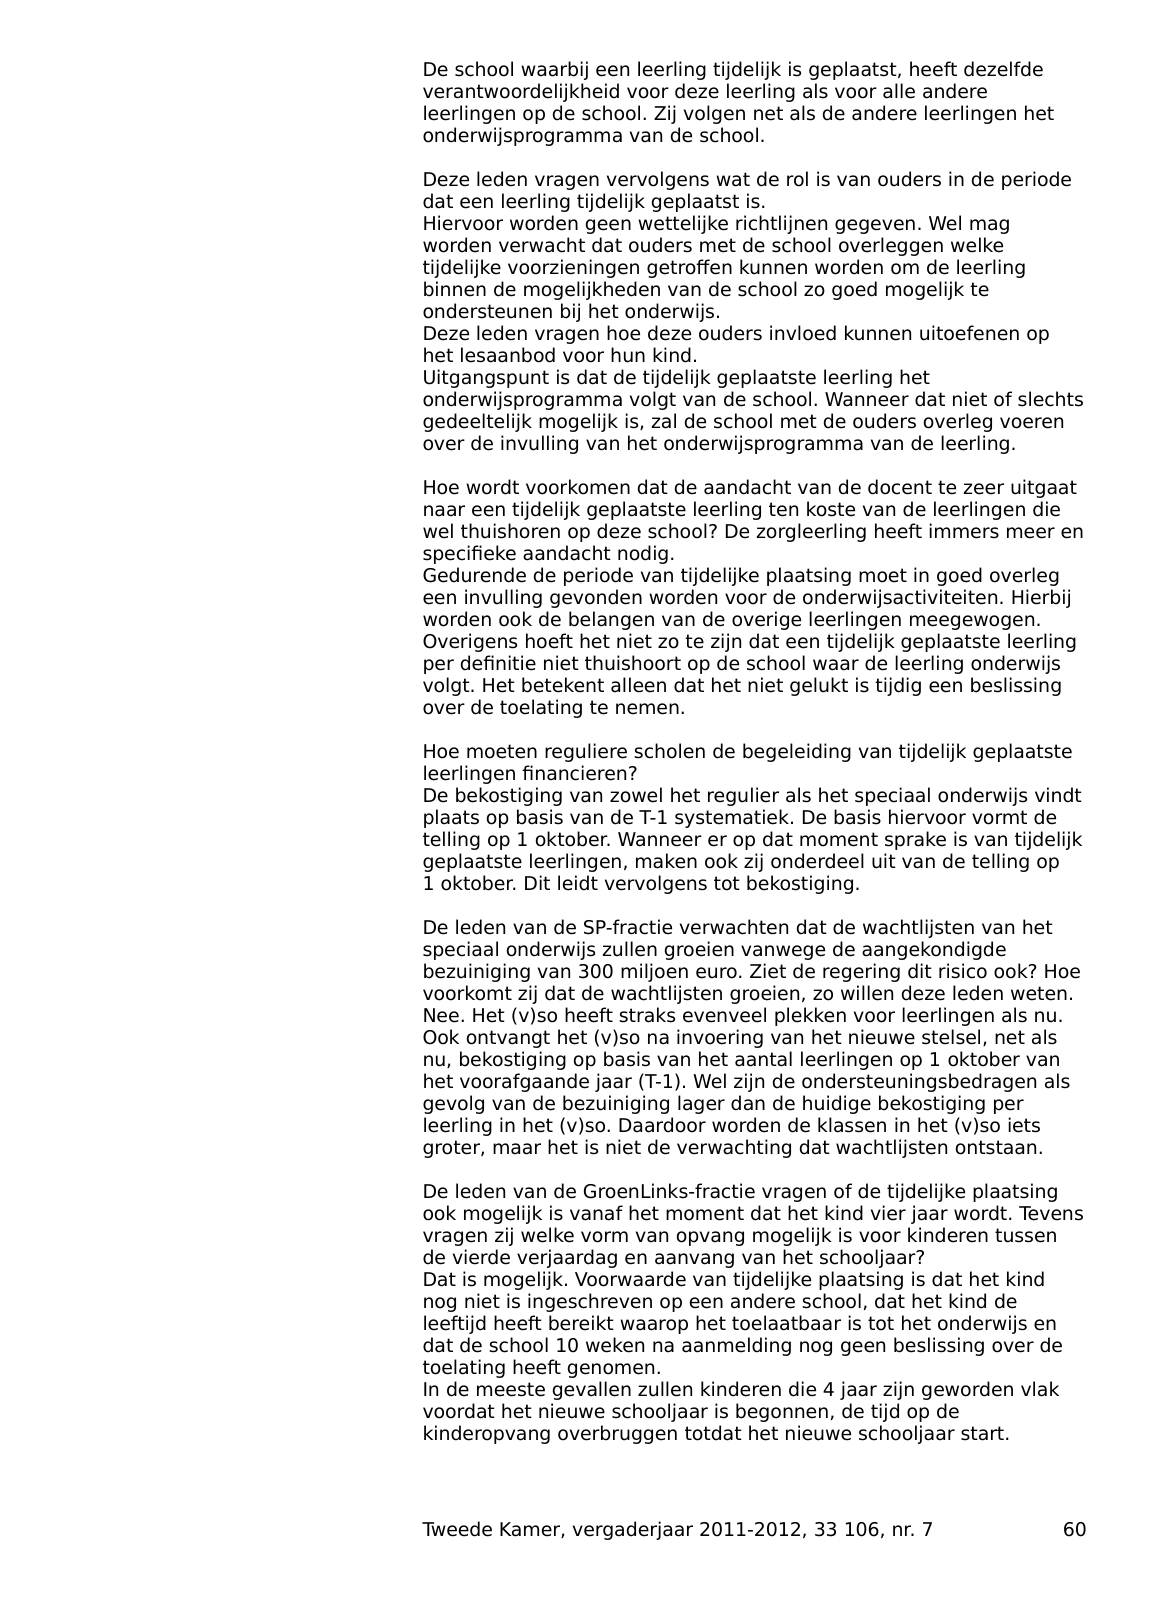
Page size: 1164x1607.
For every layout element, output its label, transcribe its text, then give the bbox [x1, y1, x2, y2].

text Hoe wordt voorkomen dat de aandacht van de docent te zeer uitgaat naar een tijdelijk geplaatste leerling ten koste van de leerlingen die wel thuishoren op deze school? De zorgleerling heeft immers meer en specifieke aandacht nodig. [422, 477, 1087, 565]
text Uitgangspunt is dat de tijdelijk geplaatste leerling het onderwijsprogramma volgt van de school. Wanneer dat niet of slechts gedeeltelijk mogelijk is, zal de school met de ouders overleg voeren over de invulling van het onderwijsprogramma van de leerling. [422, 367, 1087, 455]
text Nee. Het (v)so heeft straks evenveel plekken voor leerlingen als nu. Ook ontvangt het (v)so na invoering van het nieuwe stelsel, net als nu, bekostiging op basis van het aantal leerlingen op 1 oktober van het voorafgaande jaar (T-1). Wel zijn de ondersteuningsbedragen als gevolg van de bezuiniging lager dan de huidige bekostiging per leerling in het (v)so. Daardoor worden de klassen in het (v)so iets groter, maar het is niet de verwachting dat wachtlijsten ontstaan. [422, 1005, 1087, 1159]
text De leden van de SP-fractie verwachten dat de wachtlijsten van het speciaal onderwijs zullen groeien vanwege de aangekondigde bezuiniging van 300 miljoen euro. Ziet de regering dit risico ook? Hoe voorkomt zij dat de wachtlijsten groeien, zo willen deze leden weten. [422, 917, 1087, 1005]
text Gedurende de periode van tijdelijke plaatsing moet in goed overleg een invulling gevonden worden voor de onderwijsactiviteiten. Hierbij worden ook de belangen van de overige leerlingen meegewogen. Overigens hoeft het niet zo te zijn dat een tijdelijk geplaatste leerling per definitie niet thuishoort op de school waar de leerling onderwijs volgt. Het betekent alleen dat het niet gelukt is tijdig een beslissing over de toelating te nemen. [422, 565, 1087, 719]
text De leden van de GroenLinks-fractie vragen of de tijdelijke plaatsing ook mogelijk is vanaf het moment dat het kind vier jaar wordt. Tevens vragen zij welke vorm van opvang mogelijk is voor kinderen tussen de vierde verjaardag en aanvang van het schooljaar? [422, 1181, 1087, 1269]
text Dat is mogelijk. Voorwaarde van tijdelijke plaatsing is dat het kind nog niet is ingeschreven op een andere school, dat het kind de leeftijd heeft bereikt waarop het toelaatbaar is tot het onderwijs en dat de school 10 weken na aanmelding nog geen beslissing over de toelating heeft genomen. [422, 1269, 1087, 1379]
text Hiervoor worden geen wettelijke richtlijnen gegeven. Wel mag worden verwacht dat ouders met de school overleggen welke tijdelijke voorzieningen getroffen kunnen worden om de leerling binnen de mogelijkheden van de school zo goed mogelijk te ondersteunen bij het onderwijs. [422, 213, 1087, 323]
text Hoe moeten reguliere scholen de begeleiding van tijdelijk geplaatste leerlingen financieren? [422, 741, 1087, 785]
text In de meeste gevallen zullen kinderen die 4 jaar zijn geworden vlak voordat het nieuwe schooljaar is begonnen, de tijd op de kinderopvang overbruggen totdat het nieuwe schooljaar start. [422, 1379, 1087, 1445]
text De school waarbij een leerling tijdelijk is geplaatst, heeft dezelfde verantwoordelijkheid voor deze leerling als voor alle andere leerlingen op de school. Zij volgen net als de andere leerlingen het onderwijsprogramma van de school. [422, 59, 1087, 147]
text De bekostiging van zowel het regulier als het speciaal onderwijs vindt plaats op basis van de T-1 systematiek. De basis hiervoor vormt de telling op 1 oktober. Wanneer er op dat moment sprake is van tijdelijk geplaatste leerlingen, maken ook zij onderdeel uit van de telling op 1 oktober. Dit leidt vervolgens tot bekostiging. [422, 785, 1087, 895]
text Deze leden vragen vervolgens wat de rol is van ouders in de periode dat een leerling tijdelijk geplaatst is. [422, 169, 1087, 213]
text Deze leden vragen hoe deze ouders invloed kunnen uitoefenen op het lesaanbod voor hun kind. [422, 323, 1087, 367]
